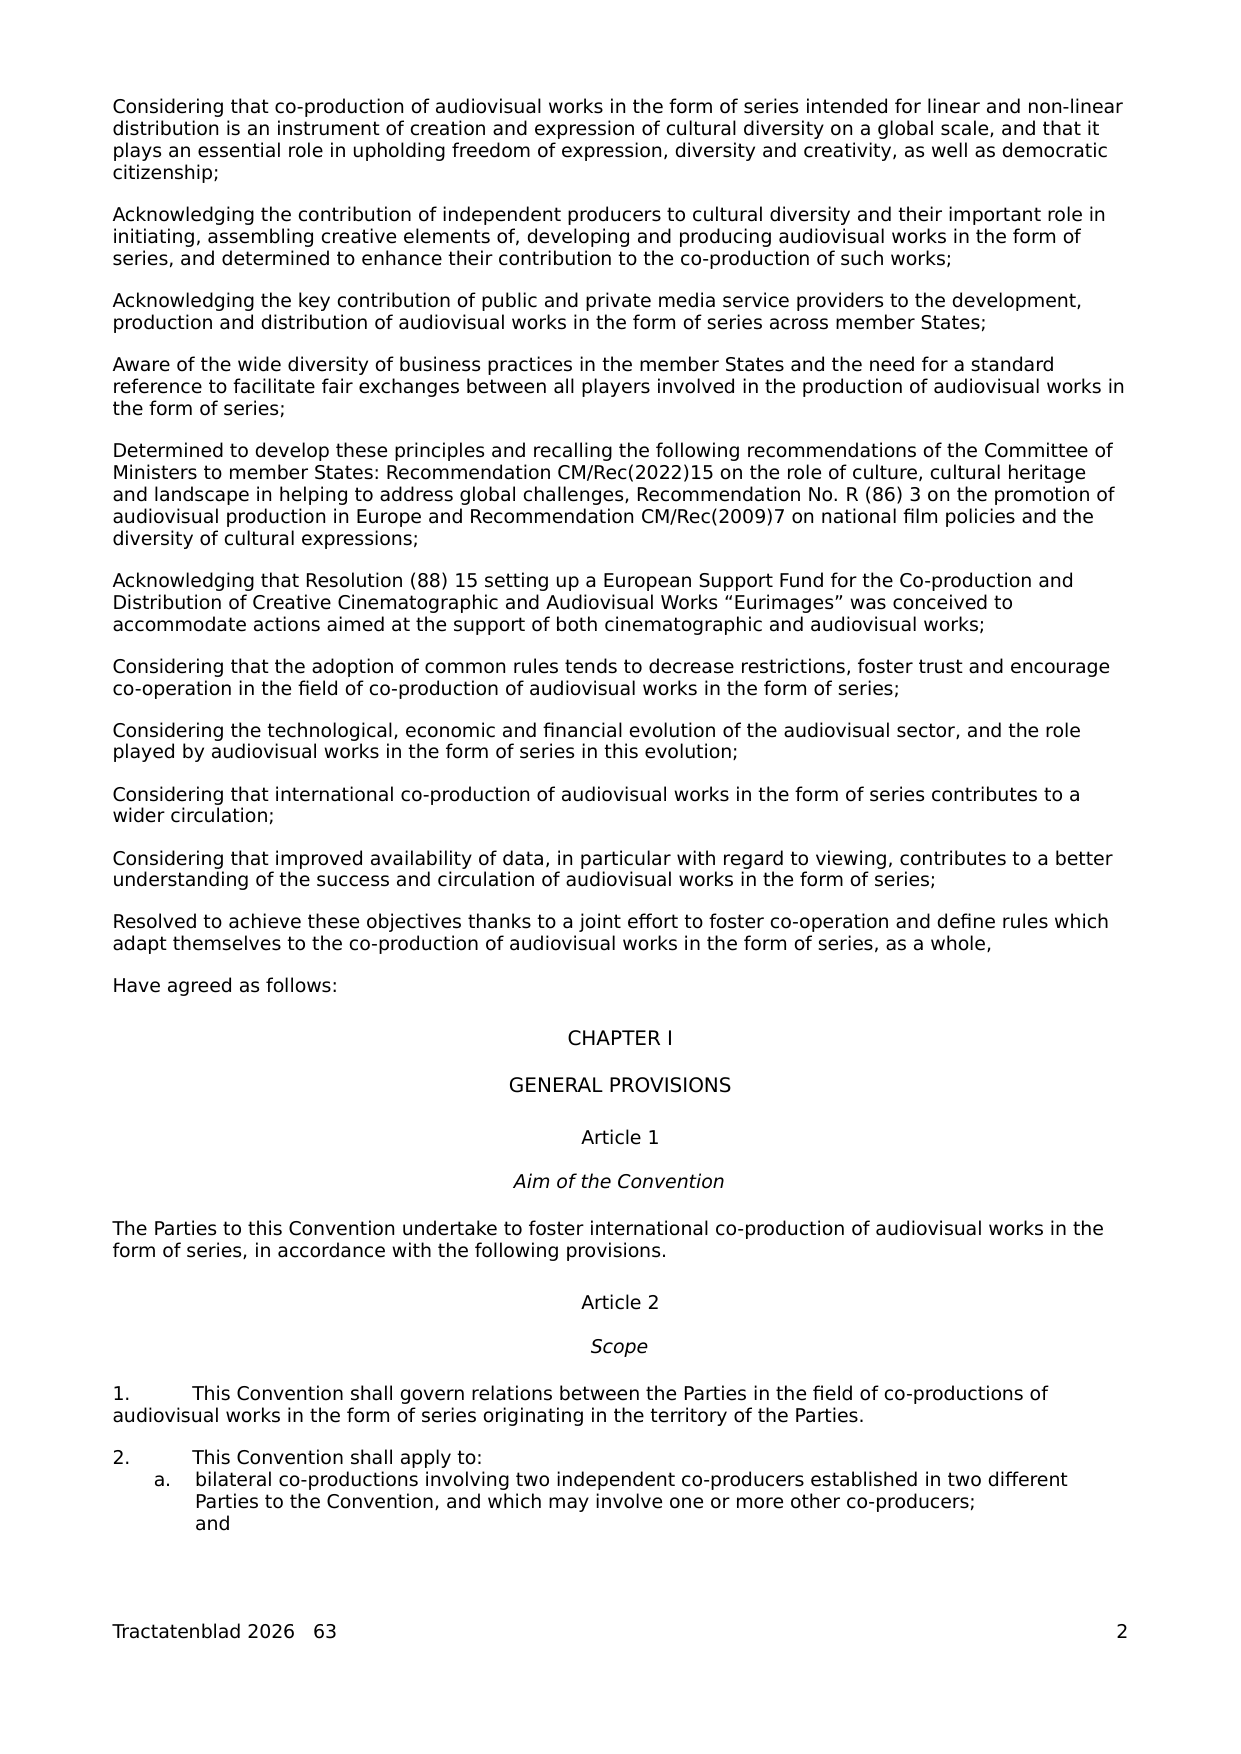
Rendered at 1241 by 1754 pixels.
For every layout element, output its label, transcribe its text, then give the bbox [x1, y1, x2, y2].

text Considering that co-production of audiovisual works in the form of series intended for linear and non-linear distribution is an instrument of creation and expression of cultural diversity on a global scale, and that it plays an essential role in upholding freedom of expression, diversity and creativity, as well as democratic citizenship; [112, 96, 1128, 184]
text Considering the technological, economic and financial evolution of the audiovisual sector, and the role played by audiovisual works in the form of series in this evolution; [112, 719, 1128, 763]
text Considering that international co-production of audiovisual works in the form of series contributes to a wider circulation; [112, 783, 1128, 827]
text Acknowledging that Resolution (88) 15 setting up a European Support Fund for the Co-production and Distribution of Creative Cinematographic and Audiovisual Works “Eurimages” was conceived to accommodate actions aimed at the support of both cinematographic and audiovisual works; [112, 569, 1128, 636]
text Aware of the wide diversity of business practices in the member States and the need for a standard reference to facilitate fair exchanges between all players involved in the production of audiovisual works in the form of series; [112, 354, 1128, 420]
subtitle Article 2 Scope [112, 1292, 1128, 1358]
text Acknowledging the contribution of independent producers to cultural diversity and their important role in initiating, assembling creative elements of, developing and producing audiovisual works in the form of series, and determined to enhance their contribution to the co-production of such works; [112, 204, 1128, 270]
text 2. This Convention shall apply to: [112, 1447, 1128, 1469]
text and [195, 1513, 1128, 1535]
text a. bilateral co-productions involving two independent co-producers established in two different Parties to the Convention, and which may involve one or more other co-producers; [153, 1469, 1128, 1513]
subtitle Article 1 Aim of the Convention [112, 1127, 1128, 1193]
subtitle CHAPTER I GENERAL PROVISIONS [112, 1027, 1128, 1097]
text Acknowledging the key contribution of public and private media service providers to the development, production and distribution of audiovisual works in the form of series across member States; [112, 290, 1128, 334]
text Have agreed as follows: [112, 975, 1128, 997]
text Determined to develop these principles and recalling the following recommendations of the Committee of Ministers to member States: Recommendation CM/Rec(2022)15 on the role of culture, cultural heritage and landscape in helping to address global challenges, Recommendation No. R (86) 3 on the promotion of audiovisual production in Europe and Recommendation CM/Rec(2009)7 on national film policies and the diversity of cultural expressions; [112, 440, 1128, 549]
text Considering that improved availability of data, in particular with regard to viewing, contributes to a better understanding of the success and circulation of audiovisual works in the form of series; [112, 847, 1128, 891]
text Considering that the adoption of common rules tends to decrease restrictions, foster trust and encourage co-operation in the field of co-production of audiovisual works in the form of series; [112, 656, 1128, 699]
text Resolved to achieve these objectives thanks to a joint effort to foster co-operation and define rules which adapt themselves to the co-production of audiovisual works in the form of series, as a whole, [112, 911, 1128, 955]
text The Parties to this Convention undertake to foster international co-production of audiovisual works in the form of series, in accordance with the following provisions. [112, 1218, 1128, 1262]
text 1. This Convention shall govern relations between the Parties in the field of co-productions of audiovisual works in the form of series originating in the territory of the Parties. [112, 1383, 1128, 1427]
